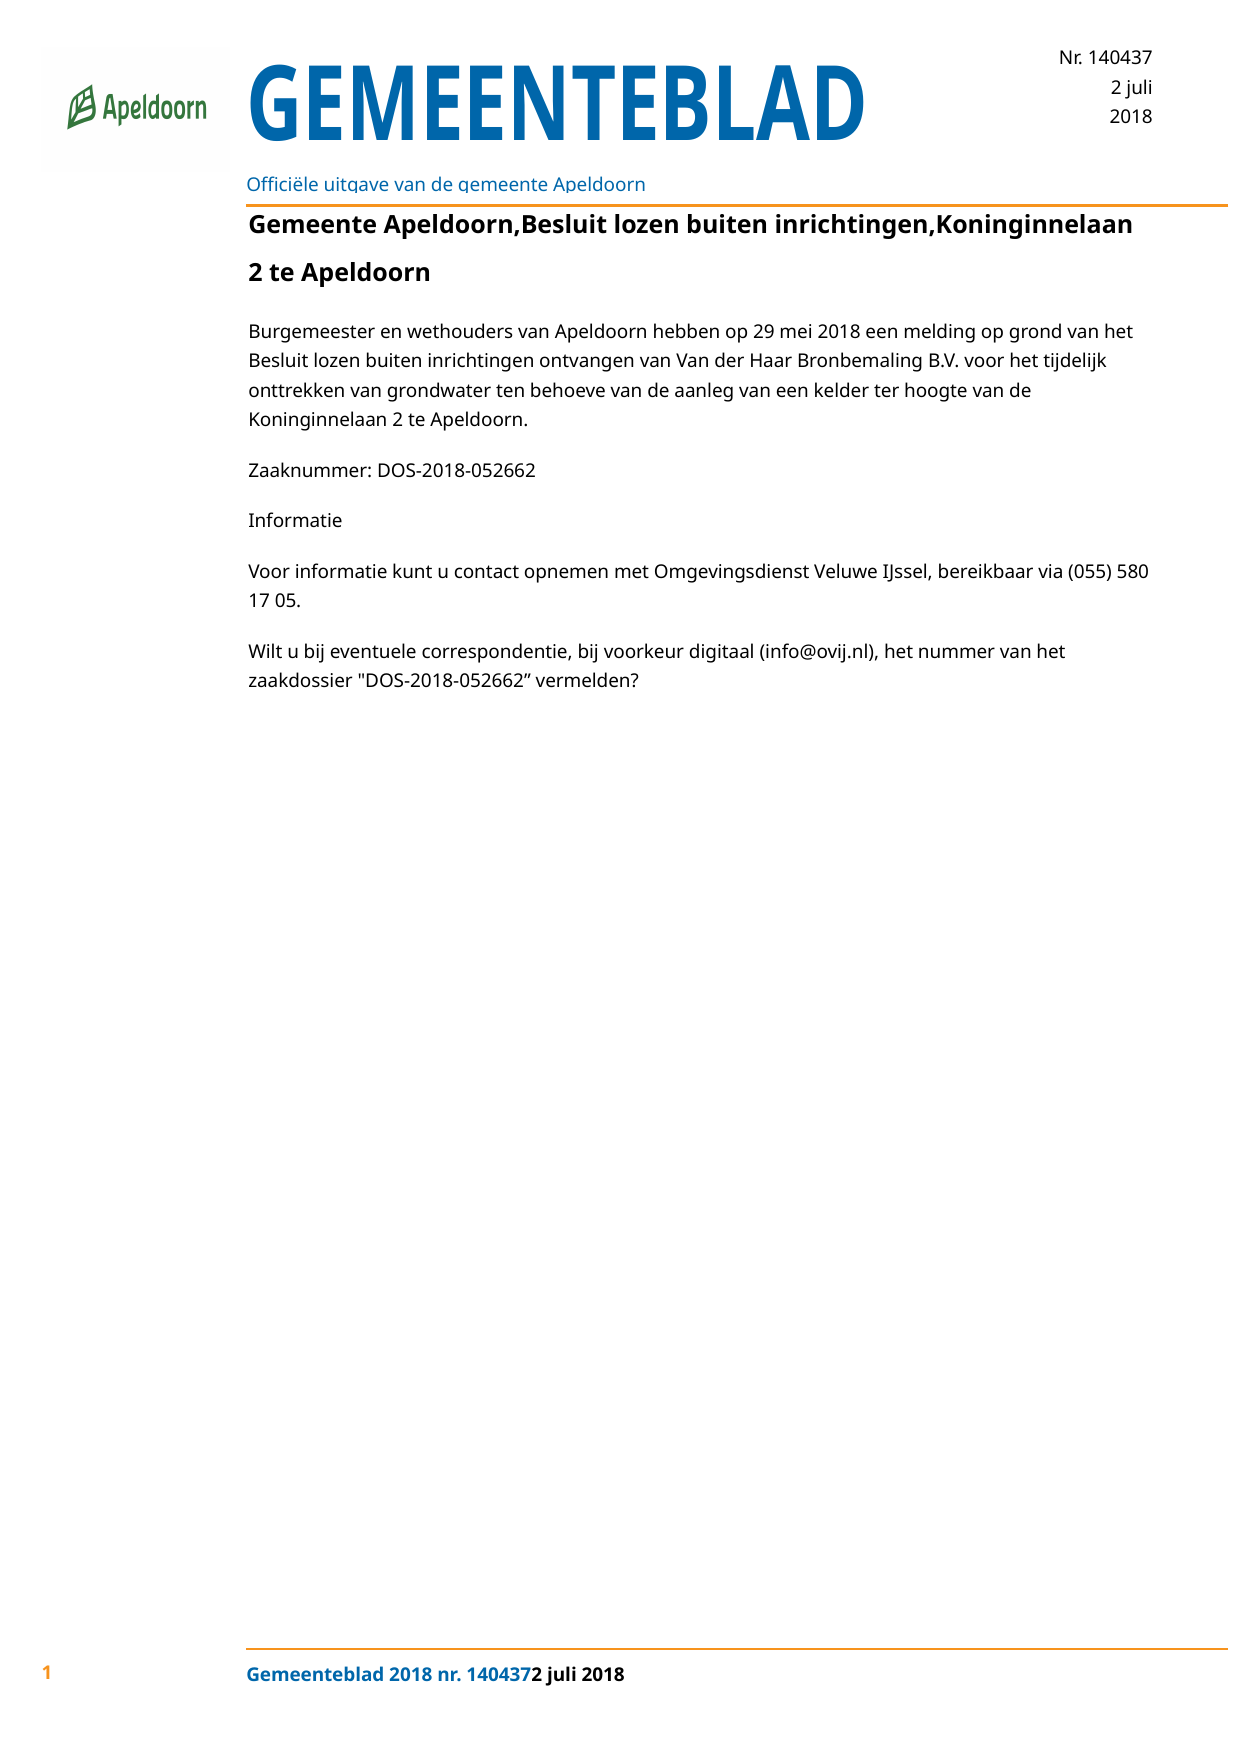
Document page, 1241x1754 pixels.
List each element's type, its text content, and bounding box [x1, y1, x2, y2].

text Wilt u bij eventuele correspondentie, bij voorkeur digitaal (info@ovij.nl), het nummer van het zaakdossier "DOS-2018-052662” vermelden? [248, 638, 1152, 693]
text Informatie [248, 507, 1152, 533]
text Burgemeester en wethouders van Apeldoorn hebben op 29 mei 2018 een melding op grond van het Besluit lozen buiten inrichtingen ontvangen van Van der Haar Bronbemaling B.V. voor het tijdelijk onttrekken van grondwater ten behoeve van de aanleg van een kelder ter hoogte van de Koninginnelaan 2 te Apeldoorn. [248, 318, 1152, 432]
text Zaaknummer: DOS-2018-052662 [248, 457, 1152, 483]
text Gemeente Apeldoorn,Besluit lozen buiten inrichtingen,Koninginnelaan 2 te Apeldoorn [248, 207, 1152, 288]
text Voor informatie kunt u contact opnemen met Omgevingsdienst Veluwe IJssel, bereikbaar via (055) 580 17 05. [248, 558, 1152, 613]
picture [41, 47, 231, 172]
